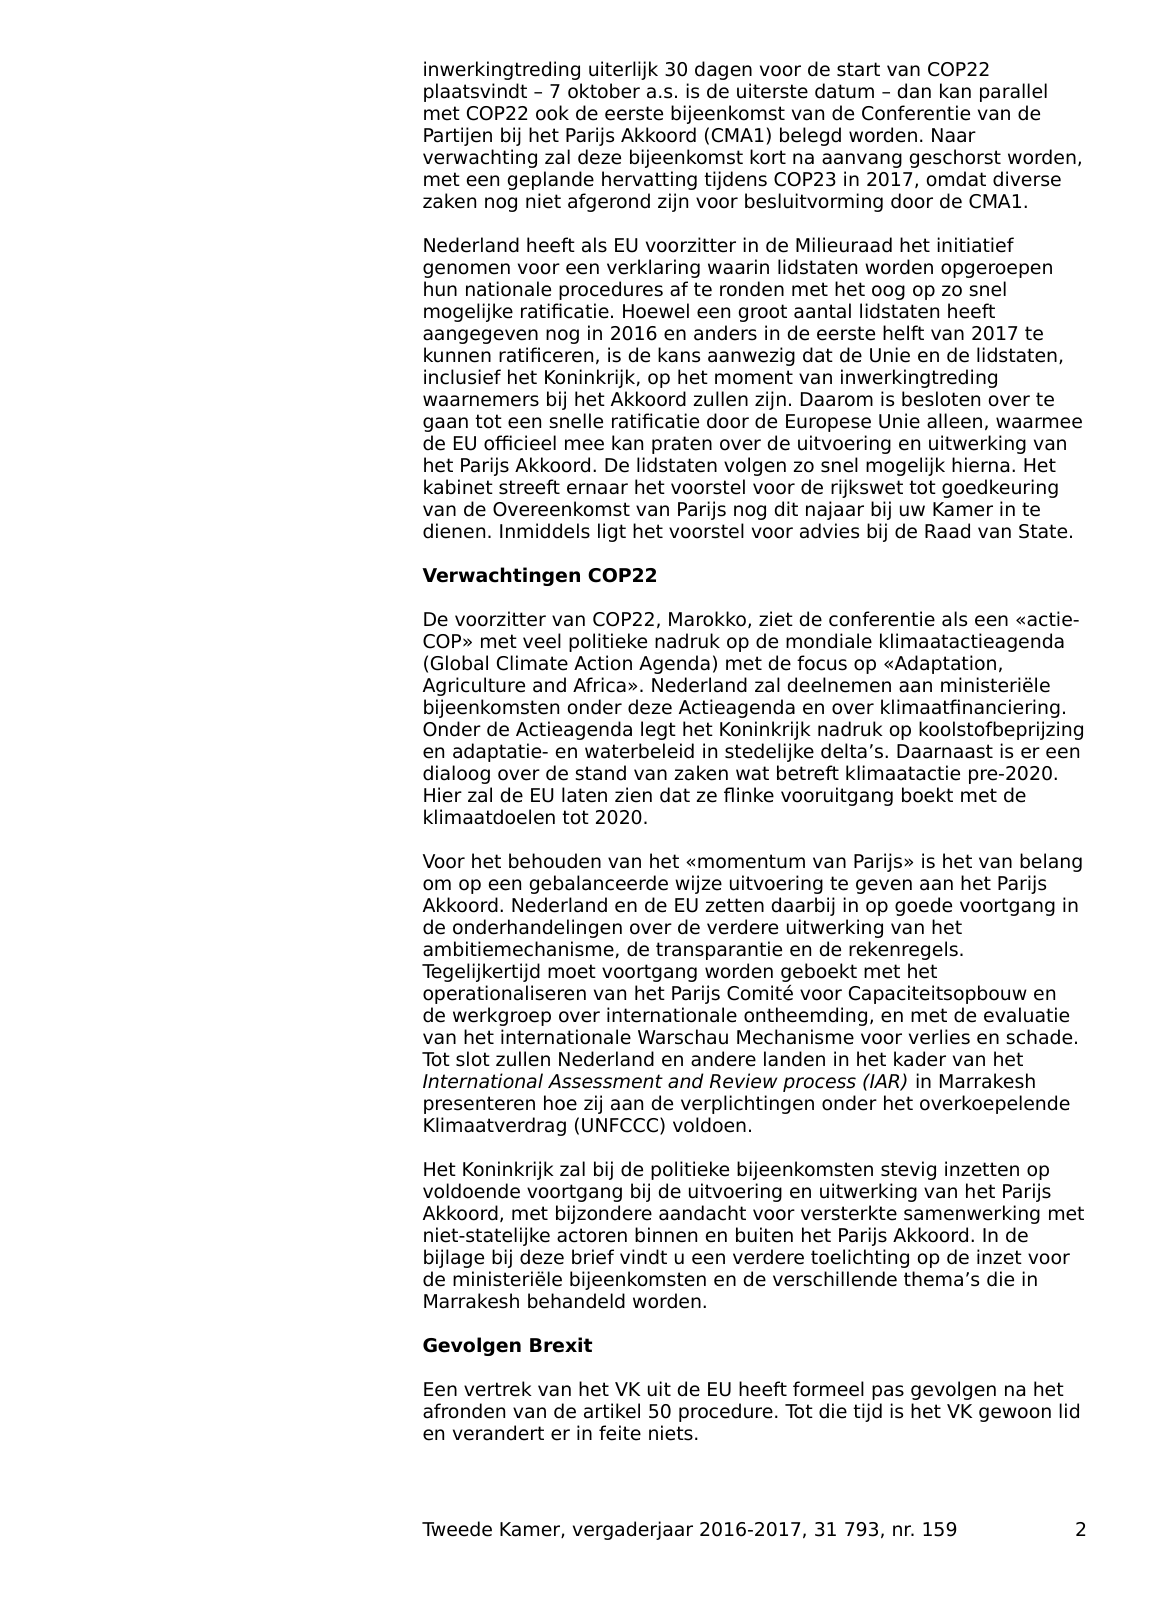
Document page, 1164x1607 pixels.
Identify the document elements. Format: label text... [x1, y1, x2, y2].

text inwerkingtreding uiterlijk 30 dagen voor de start van COP22 plaatsvindt – 7 oktober a.s. is de uiterste datum – dan kan parallel met COP22 ook de eerste bijeenkomst van de Conferentie van de Partijen bij het Parijs Akkoord (CMA1) belegd worden. Naar verwachting zal deze bijeenkomst kort na aanvang geschorst worden, met een geplande hervatting tijdens COP23 in 2017, omdat diverse zaken nog niet afgerond zijn voor besluitvorming door de CMA1. [422, 59, 1087, 213]
text Het Koninkrijk zal bij de politieke bijeenkomsten stevig inzetten op voldoende voortgang bij de uitvoering en uitwerking van het Parijs Akkoord, met bijzondere aandacht voor versterkte samenwerking met niet-statelijke actoren binnen en buiten het Parijs Akkoord. In de bijlage bij deze brief vindt u een verdere toelichting op de inzet voor de ministeriële bijeenkomsten en de verschillende thema’s die in Marrakesh behandeld worden. [422, 1159, 1087, 1313]
text Een vertrek van het VK uit de EU heeft formeel pas gevolgen na het afronden van de artikel 50 procedure. Tot die tijd is het VK gewoon lid en verandert er in feite niets. [422, 1379, 1087, 1445]
text De voorzitter van COP22, Marokko, ziet de conferentie als een «actie-COP» met veel politieke nadruk op de mondiale klimaatactieagenda (Global Climate Action Agenda) met de focus op «Adaptation, Agriculture and Africa». Nederland zal deelnemen aan ministeriële bijeenkomsten onder deze Actieagenda en over klimaatfinanciering. Onder de Actieagenda legt het Koninkrijk nadruk op koolstofbeprijzing en adaptatie- en waterbeleid in stedelijke delta’s. Daarnaast is er een dialoog over de stand van zaken wat betreft klimaatactie pre-2020. Hier zal de EU laten zien dat ze flinke vooruitgang boekt met de klimaatdoelen tot 2020. [422, 609, 1087, 829]
text Nederland heeft als EU voorzitter in de Milieuraad het initiatief genomen voor een verklaring waarin lidstaten worden opgeroepen hun nationale procedures af te ronden met het oog op zo snel mogelijke ratificatie. Hoewel een groot aantal lidstaten heeft aangegeven nog in 2016 en anders in de eerste helft van 2017 te kunnen ratificeren, is de kans aanwezig dat de Unie en de lidstaten, inclusief het Koninkrijk, op het moment van inwerkingtreding waarnemers bij het Akkoord zullen zijn. Daarom is besloten over te gaan tot een snelle ratificatie door de Europese Unie alleen, waarmee de EU officieel mee kan praten over de uitvoering en uitwerking van het Parijs Akkoord. De lidstaten volgen zo snel mogelijk hierna. Het kabinet streeft ernaar het voorstel voor de rijkswet tot goedkeuring van de Overeenkomst van Parijs nog dit najaar bij uw Kamer in te dienen. Inmiddels ligt het voorstel voor advies bij de Raad van State. [422, 235, 1087, 543]
text Voor het behouden van het «momentum van Parijs» is het van belang om op een gebalanceerde wijze uitvoering te geven aan het Parijs Akkoord. Nederland en de EU zetten daarbij in op goede voortgang in de onderhandelingen over de verdere uitwerking van het ambitiemechanisme, de transparantie en de rekenregels. Tegelijkertijd moet voortgang worden geboekt met het operationaliseren van het Parijs Comité voor Capaciteitsopbouw en de werkgroep over internationale ontheemding, en met de evaluatie van het internationale Warschau Mechanisme voor verlies en schade. Tot slot zullen Nederland en andere landen in het kader van het International Assessment and Review process (IAR) in Marrakesh presenteren hoe zij aan de verplichtingen onder het overkoepelende Klimaatverdrag (UNFCCC) voldoen. [422, 851, 1087, 1137]
subtitle Verwachtingen COP22 [422, 565, 1087, 587]
subtitle Gevolgen Brexit [422, 1335, 1087, 1357]
